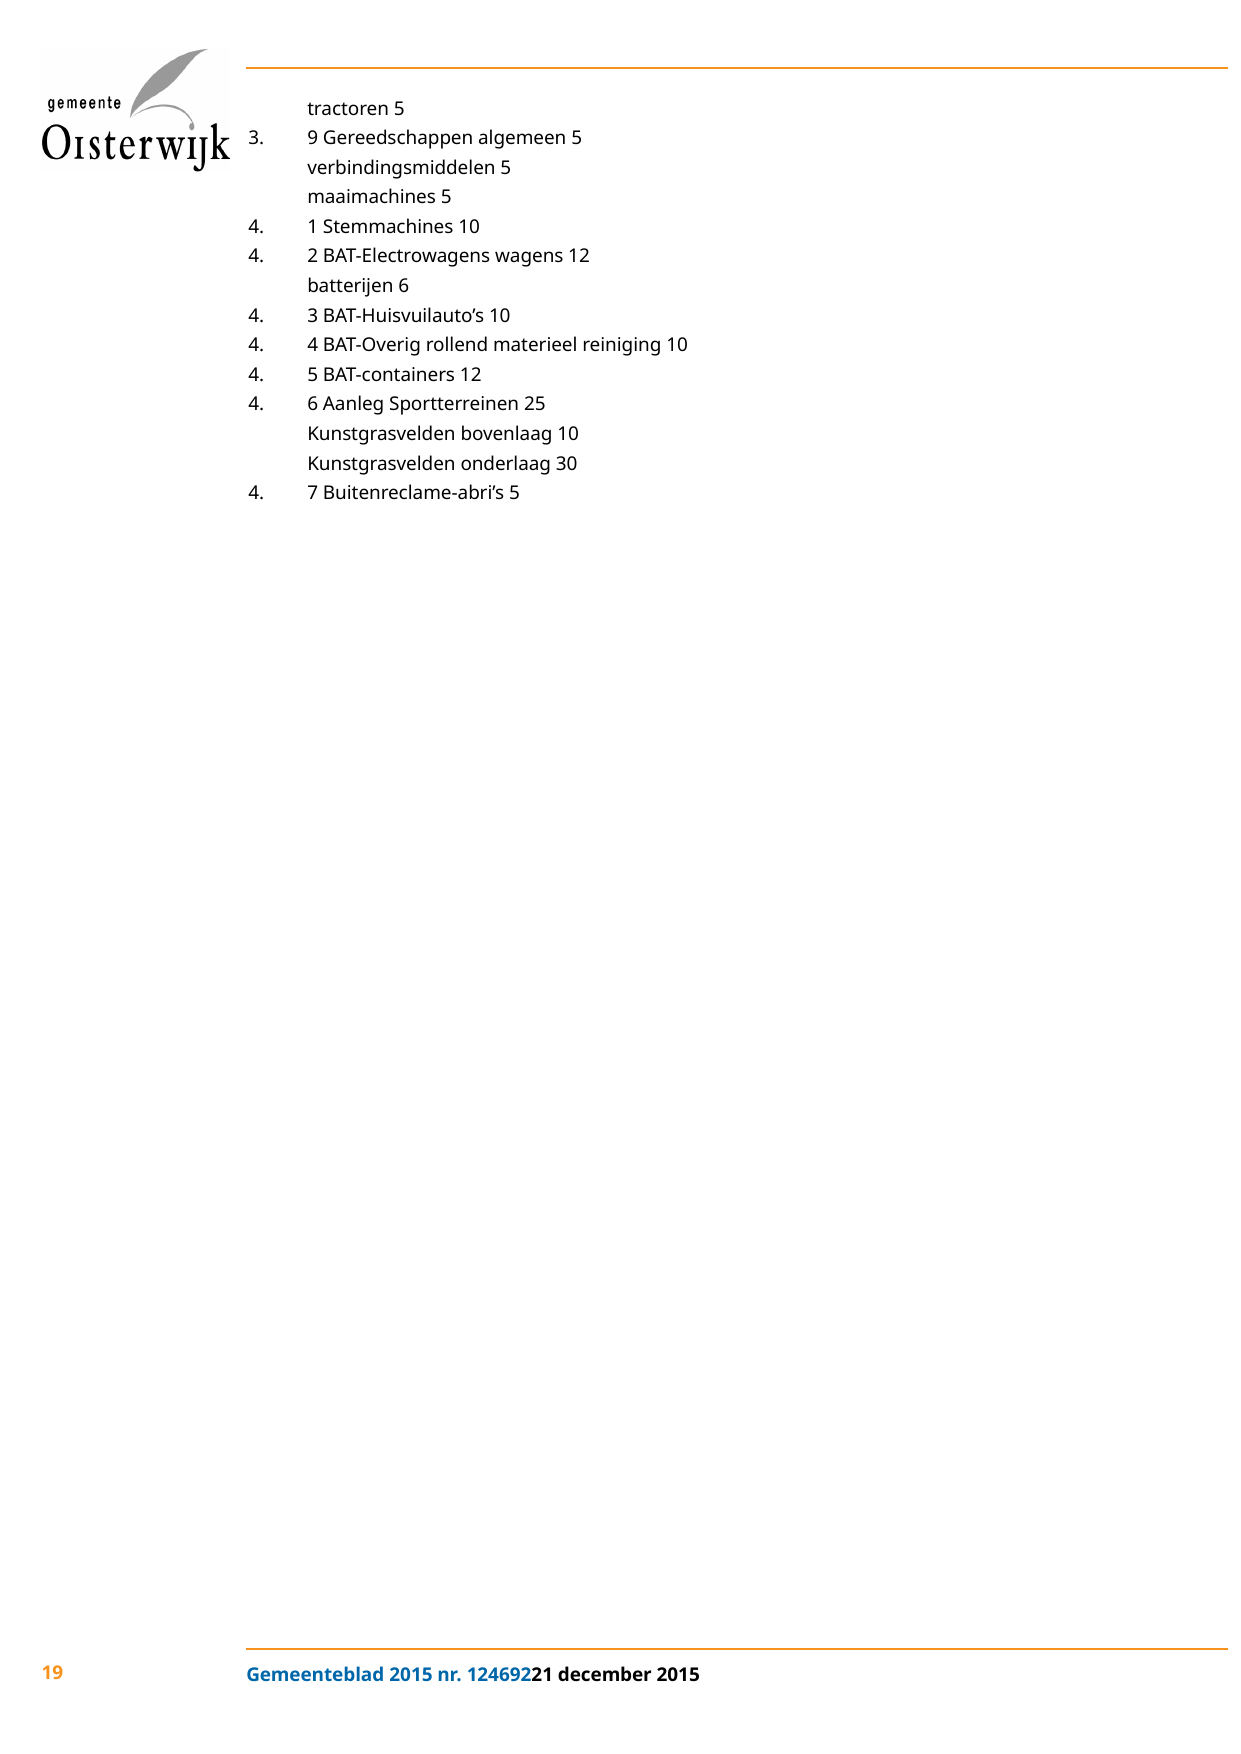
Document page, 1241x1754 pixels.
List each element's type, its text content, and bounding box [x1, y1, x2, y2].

picture [41, 47, 231, 172]
list 1 Stemmachines 10 [248, 213, 1152, 239]
list 2 BAT-Electrowagens wagens 12 [248, 243, 1152, 268]
list maaimachines 5 [248, 183, 1152, 209]
list tractoren 5 [248, 95, 1152, 121]
list 5 BAT-containers 12 [248, 361, 1152, 387]
list 9 Gereedschappen algemeen 5 [248, 124, 1152, 150]
list 4 BAT-Overig rollend materieel reiniging 10 [248, 331, 1152, 357]
list Kunstgrasvelden onderlaag 30 [248, 450, 1152, 476]
list Kunstgrasvelden bovenlaag 10 [248, 420, 1152, 446]
list 7 Buitenreclame-abri’s 5 [248, 479, 1152, 505]
list 3 BAT-Huisvuilauto’s 10 [248, 302, 1152, 328]
list 6 Aanleg Sportterreinen 25 [248, 391, 1152, 416]
list batterijen 6 [248, 272, 1152, 298]
list verbindingsmiddelen 5 [248, 154, 1152, 180]
